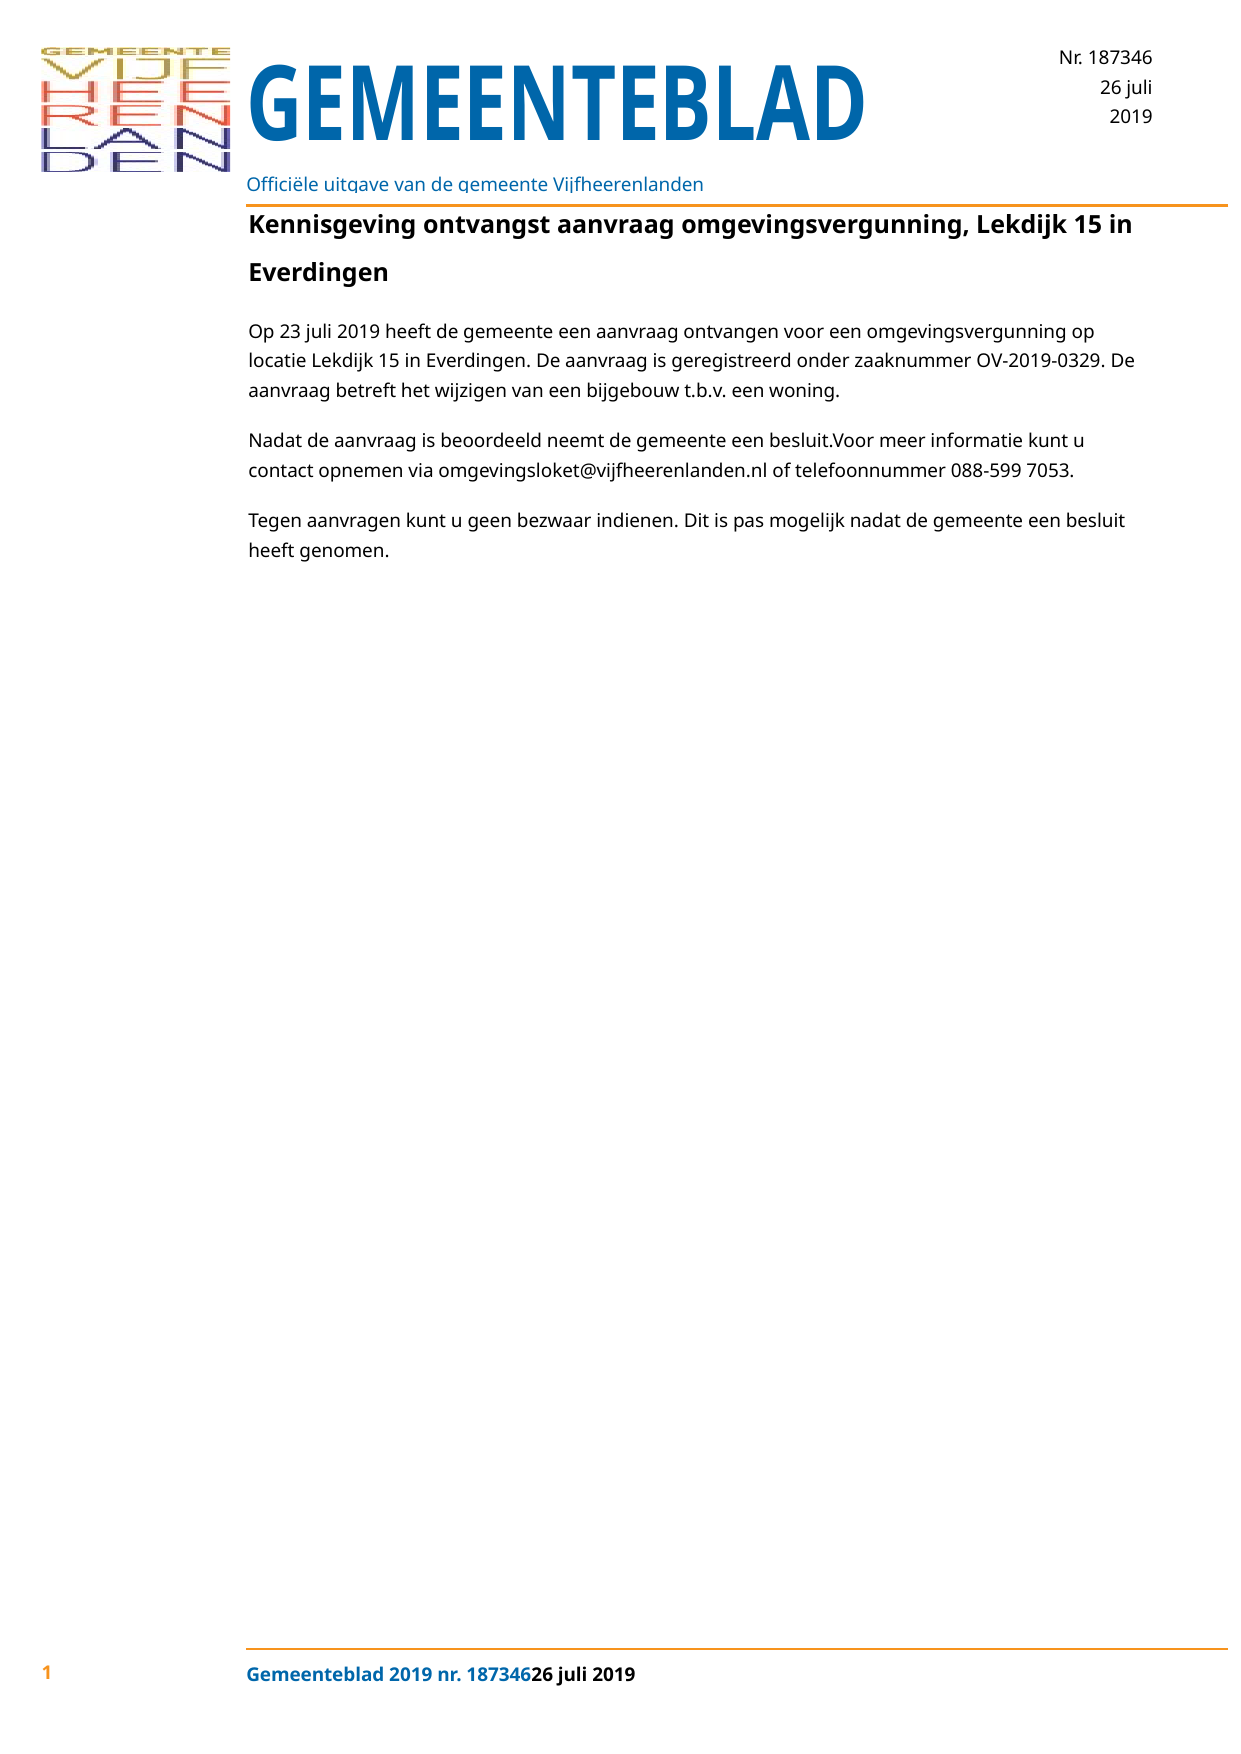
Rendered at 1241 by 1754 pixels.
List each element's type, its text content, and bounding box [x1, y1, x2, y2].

text Tegen aanvragen kunt u geen bezwaar indienen. Dit is pas mogelijk nadat de gemeente een besluit heeft genomen. [248, 507, 1152, 563]
text Nadat de aanvraag is beoordeeld neemt de gemeente een besluit.Voor meer informatie kunt u contact opnemen via omgevingsloket@vijfheerenlanden.nl of telefoonnummer 088-599 7053. [248, 427, 1152, 483]
text Kennisgeving ontvangst aanvraag omgevingsvergunning, Lekdijk 15 in Everdingen [248, 207, 1152, 288]
text Op 23 juli 2019 heeft de gemeente een aanvraag ontvangen voor een omgevingsvergunning op locatie Lekdijk 15 in Everdingen. De aanvraag is geregistreerd onder zaaknummer OV-2019-0329. De aanvraag betreft het wijzigen van een bijgebouw t.b.v. een woning. [248, 318, 1152, 403]
picture [41, 47, 231, 172]
